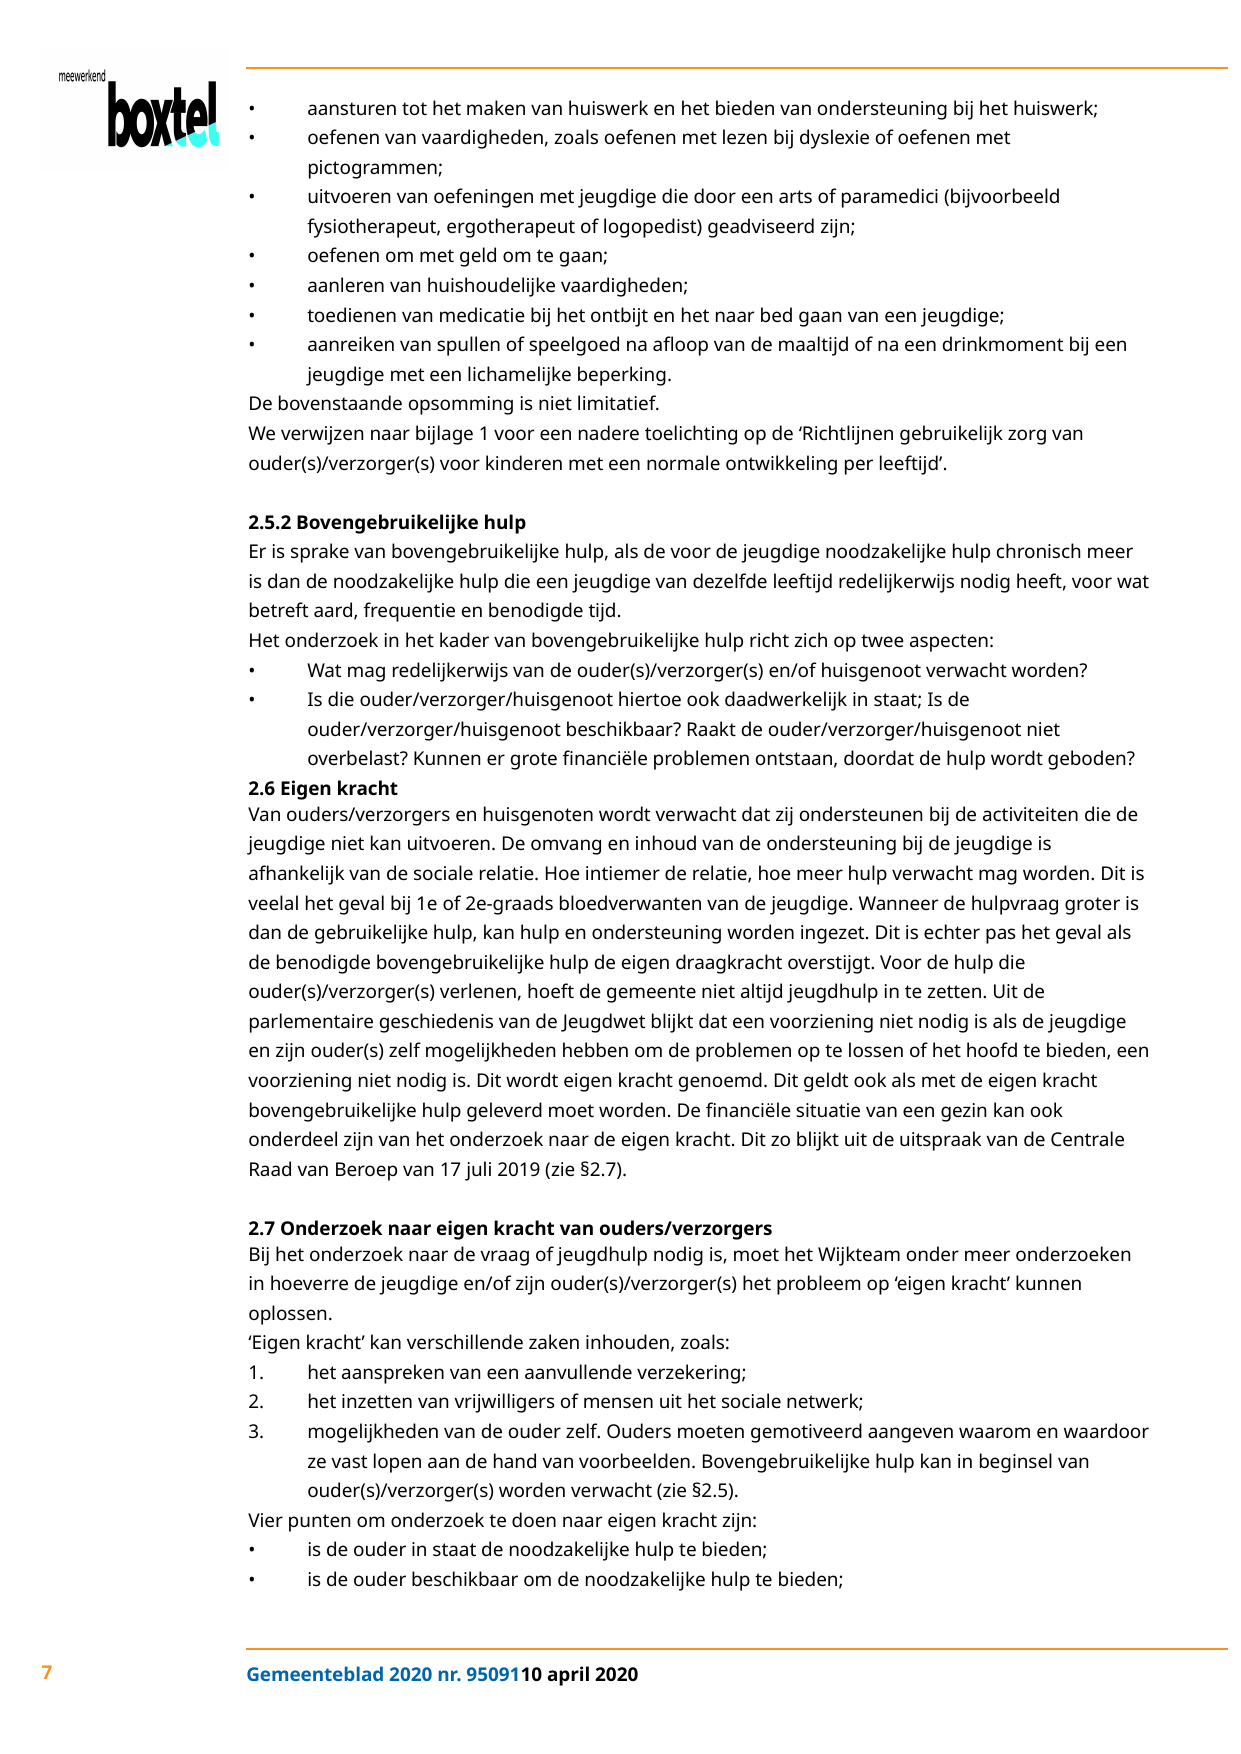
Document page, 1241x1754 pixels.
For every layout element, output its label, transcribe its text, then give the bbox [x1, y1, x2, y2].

list oefenen om met geld om te gaan; [248, 243, 1152, 268]
list aanreiken van spullen of speelgoed na afloop van de maaltijd of na een drinkmoment bij een jeugdige met een lichamelijke beperking. [248, 331, 1152, 387]
text ‘Eigen kracht’ kan verschillende zaken inhouden, zoals: [248, 1329, 1152, 1355]
list aanleren van huishoudelijke vaardigheden; [248, 272, 1152, 298]
list het inzetten van vrijwilligers of mensen uit het sociale netwerk; [248, 1389, 1152, 1414]
text 2.6 Eigen kracht [248, 775, 1152, 801]
text Er is sprake van bovengebruikelijke hulp, als de voor de jeugdige noodzakelijke hulp chronisch meer is dan de noodzakelijke hulp die een jeugdige van dezelfde leeftijd redelijkerwijs nodig heeft, voor wat betreft aard, frequentie en benodigde tijd. [248, 538, 1152, 623]
picture [41, 47, 231, 172]
list aansturen tot het maken van huiswerk en het bieden van ondersteuning bij het huiswerk; [248, 95, 1152, 121]
list toedienen van medicatie bij het ontbijt en het naar bed gaan van een jeugdige; [248, 302, 1152, 328]
text Bij het onderzoek naar de vraag of jeugdhulp nodig is, moet het Wijkteam onder meer onderzoeken in hoeverre de jeugdige en/of zijn ouder(s)/verzorger(s) het probleem op ‘eigen kracht’ kunnen oplossen. [248, 1241, 1152, 1326]
text De bovenstaande opsomming is niet limitatief. [248, 391, 1152, 416]
text Van ouders/verzorgers en huisgenoten wordt verwacht dat zij ondersteunen bij de activiteiten die de jeugdige niet kan uitvoeren. De omvang en inhoud van de ondersteuning bij de jeugdige is afhankelijk van de sociale relatie. Hoe intiemer de relatie, hoe meer hulp verwacht mag worden. Dit is veelal het geval bij 1e of 2e-graads bloedverwanten van de jeugdige. Wanneer de hulpvraag groter is dan de gebruikelijke hulp, kan hulp en ondersteuning worden ingezet. Dit is echter pas het geval als de benodigde bovengebruikelijke hulp de eigen draagkracht overstijgt. Voor de hulp die ouder(s)/verzorger(s) verlenen, hoeft de gemeente niet altijd jeugdhulp in te zetten. Uit de parlementaire geschiedenis van de Jeugdwet blijkt dat een voorziening niet nodig is als de jeugdige en zijn ouder(s) zelf mogelijkheden hebben om de problemen op te lossen of het hoofd te bieden, een voorziening niet nodig is. Dit wordt eigen kracht genoemd. Dit geldt ook als met de eigen kracht bovengebruikelijke hulp geleverd moet worden. De financiële situatie van een gezin kan ook onderdeel zijn van het onderzoek naar de eigen kracht. Dit zo blijkt uit de uitspraak van de Centrale Raad van Beroep van 17 juli 2019 (zie §2.7). [248, 801, 1152, 1182]
list uitvoeren van oefeningen met jeugdige die door een arts of paramedici (bijvoorbeeld fysiotherapeut, ergotherapeut of logopedist) geadviseerd zijn; [248, 183, 1152, 239]
text We verwijzen naar bijlage 1 voor een nadere toelichting op de ‘Richtlijnen gebruikelijk zorg van ouder(s)/verzorger(s) voor kinderen met een normale ontwikkeling per leeftijd’. [248, 420, 1152, 476]
text 2.7 Onderzoek naar eigen kracht van ouders/verzorgers [248, 1215, 1152, 1241]
list is de ouder beschikbaar om de noodzakelijke hulp te bieden; [248, 1566, 1152, 1592]
list het aanspreken van een aanvullende verzekering; [248, 1359, 1152, 1385]
list Is die ouder/verzorger/huisgenoot hiertoe ook daadwerkelijk in staat; Is de ouder/verzorger/huisgenoot beschikbaar? Raakt de ouder/verzorger/huisgenoot niet overbelast? Kunnen er grote financiële problemen ontstaan, doordat de hulp wordt geboden? [248, 686, 1152, 771]
list oefenen van vaardigheden, zoals oefenen met lezen bij dyslexie of oefenen met pictogrammen; [248, 124, 1152, 180]
list mogelijkheden van de ouder zelf. Ouders moeten gemotiveerd aangeven waarom en waardoor ze vast lopen aan de hand van voorbeelden. Bovengebruikelijke hulp kan in beginsel van ouder(s)/verzorger(s) worden verwacht (zie §2.5). [248, 1418, 1152, 1503]
text Het onderzoek in het kader van bovengebruikelijke hulp richt zich op twee aspecten: [248, 627, 1152, 653]
list Wat mag redelijkerwijs van de ouder(s)/verzorger(s) en/of huisgenoot verwacht worden? [248, 657, 1152, 683]
text Vier punten om onderzoek te doen naar eigen kracht zijn: [248, 1507, 1152, 1533]
list is de ouder in staat de noodzakelijke hulp te bieden; [248, 1537, 1152, 1562]
text 2.5.2 Bovengebruikelijke hulp [248, 509, 1152, 535]
